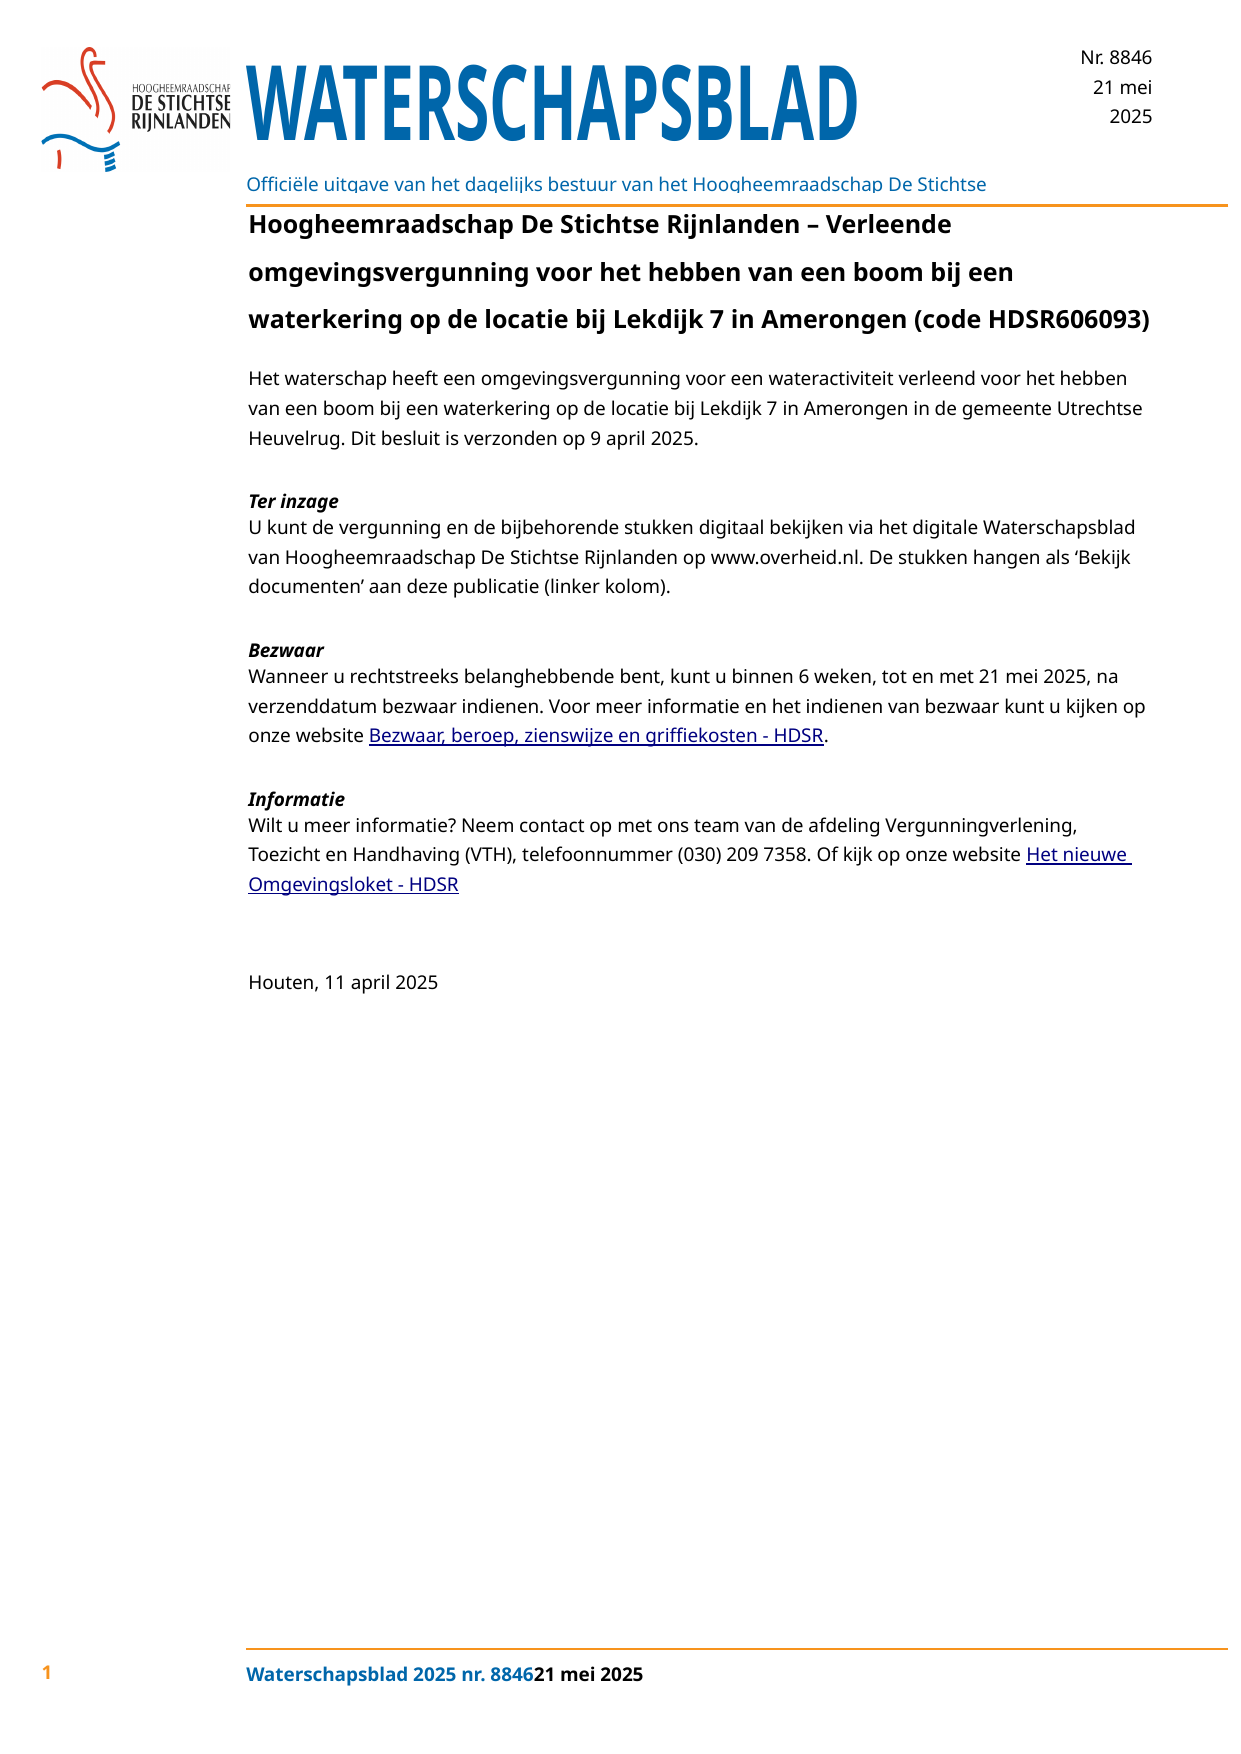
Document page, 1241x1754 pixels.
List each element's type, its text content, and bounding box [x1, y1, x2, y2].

text Houten, 11 april 2025 [248, 969, 1152, 995]
text Ter inzage [248, 489, 1152, 514]
text Bezwaar [248, 637, 1152, 663]
text Het waterschap heeft een omgevingsvergunning voor een wateractiviteit verleend voor het hebben van een boom bij een waterkering op de locatie bij Lekdijk 7 in Amerongen in de gemeente Utrechtse Heuvelrug. Dit besluit is verzonden op 9 april 2025. [248, 366, 1152, 450]
text U kunt de vergunning en de bijbehorende stukken digitaal bekijken via het digitale Waterschapsblad van Hoogheemraadschap De Stichtse Rijnlanden op www.overheid.nl. De stukken hangen als ‘Bekijk documenten’ aan deze publicatie (linker kolom). [248, 514, 1152, 599]
text Informatie [248, 786, 1152, 812]
picture [41, 47, 231, 172]
text Hoogheemraadschap De Stichtse Rijnlanden – Verleende omgevingsvergunning voor het hebben van een boom bij een waterkering op de locatie bij Lekdijk 7 in Amerongen (code HDSR606093) [248, 207, 1152, 336]
text Wilt u meer informatie? Neem contact op met ons team van de afdeling Vergunningverlening, Toezicht en Handhaving (VTH), telefoonnummer (030) 209 7358. Of kijk op onze website Het nieuwe Omgevingsloket - HDSR [248, 812, 1152, 897]
text Wanneer u rechtstreeks belanghebbende bent, kunt u binnen 6 weken, tot en met 21 mei 2025, na verzenddatum bezwaar indienen. Voor meer informatie en het indienen van bezwaar kunt u kijken op onze website Bezwaar, beroep, zienswijze en griffiekosten - HDSR. [248, 663, 1152, 748]
